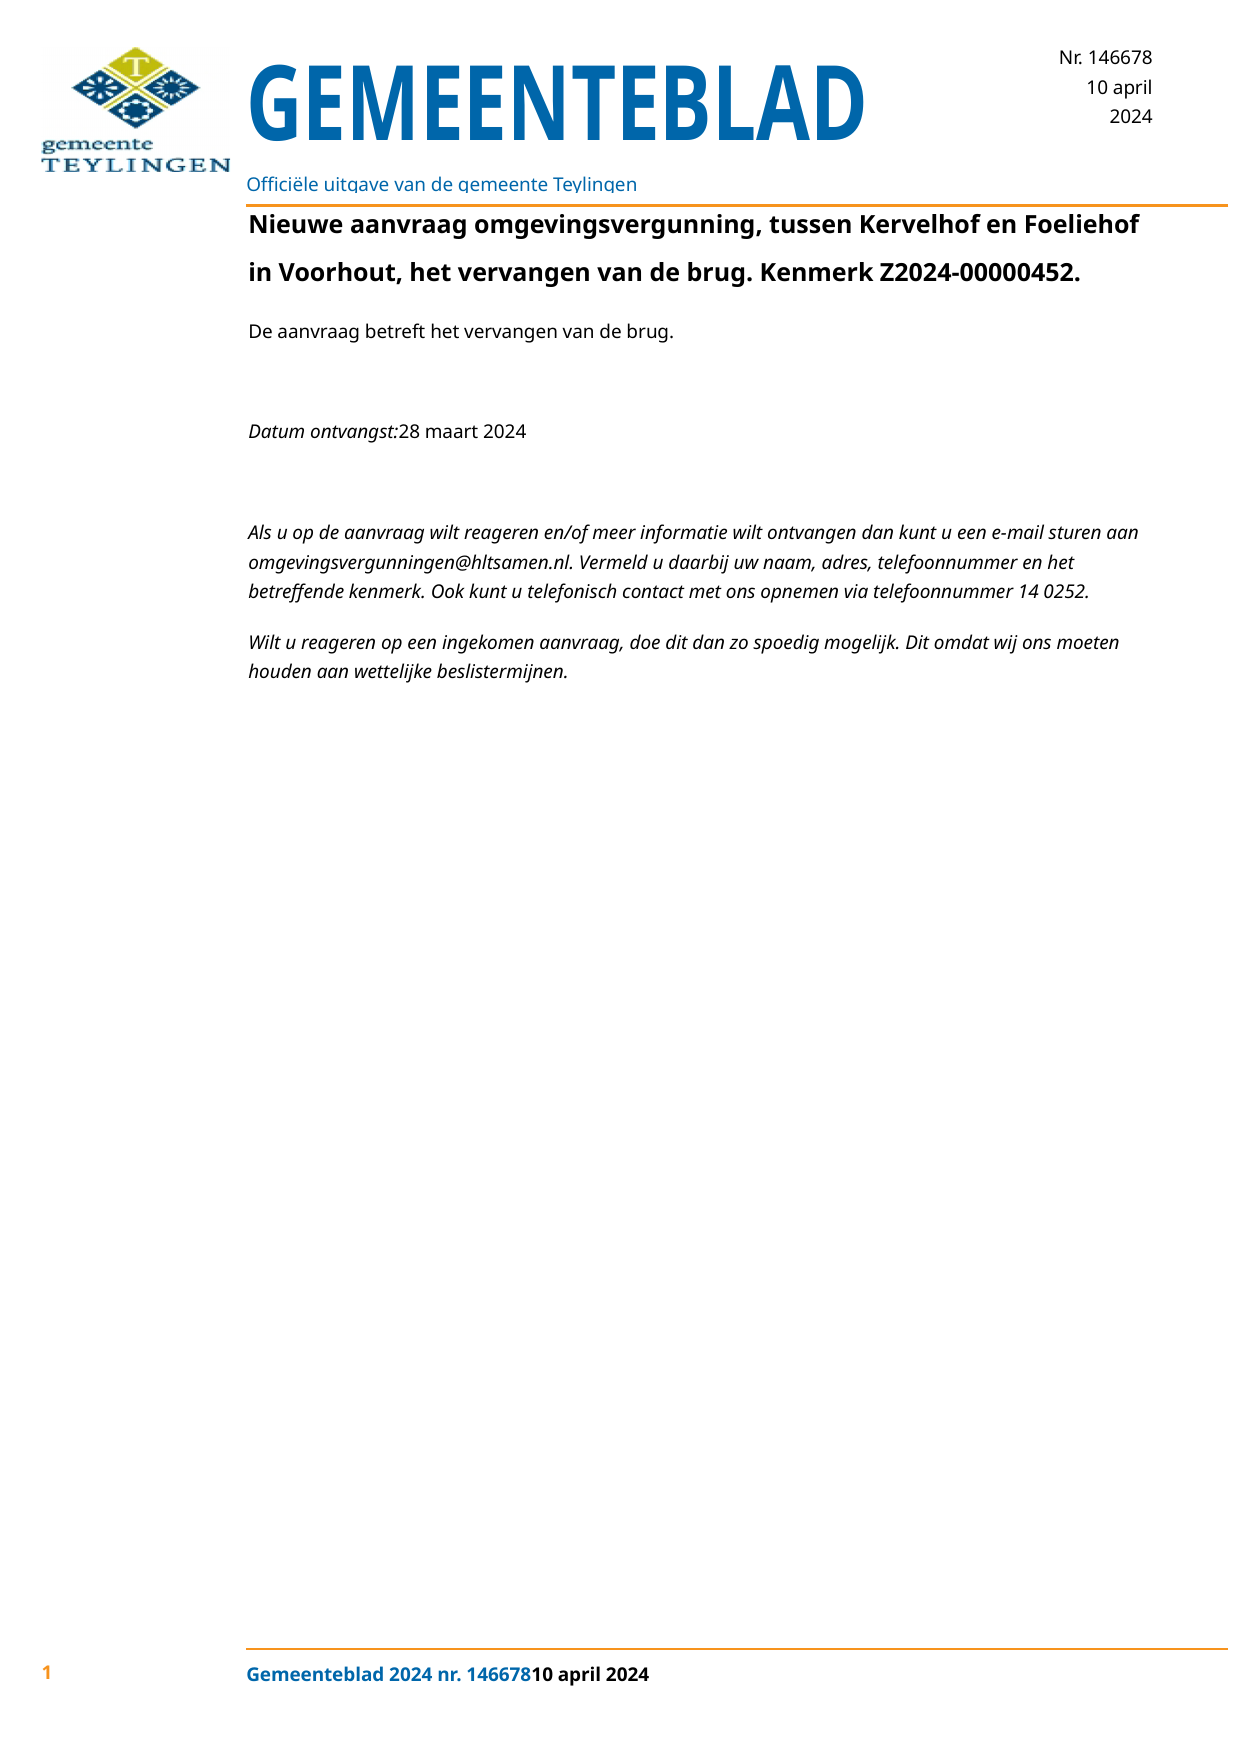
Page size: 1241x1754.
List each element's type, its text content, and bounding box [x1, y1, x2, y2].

text Nieuwe aanvraag omgevingsvergunning, tussen Kervelhof en Foeliehof in Voorhout, het vervangen van de brug. Kenmerk Z2024-00000452. [248, 207, 1152, 288]
picture [41, 47, 231, 172]
text Wilt u reageren op een ingekomen aanvraag, doe dit dan zo spoedig mogelijk. Dit omdat wij ons moeten houden aan wettelijke beslistermijnen. [248, 629, 1152, 684]
text Datum ontvangst:28 maart 2024 [248, 419, 1152, 444]
text De aanvraag betreft het vervangen van de brug. [248, 318, 1152, 344]
text Als u op de aanvraag wilt reageren en/of meer informatie wilt ontvangen dan kunt u een e-mail sturen aan omgevingsvergunningen@hltsamen.nl. Vermeld u daarbij uw naam, adres, telefoonnummer en het betreffende kenmerk. Ook kunt u telefonisch contact met ons opnemen via telefoonnummer 14 0252. [248, 519, 1152, 604]
